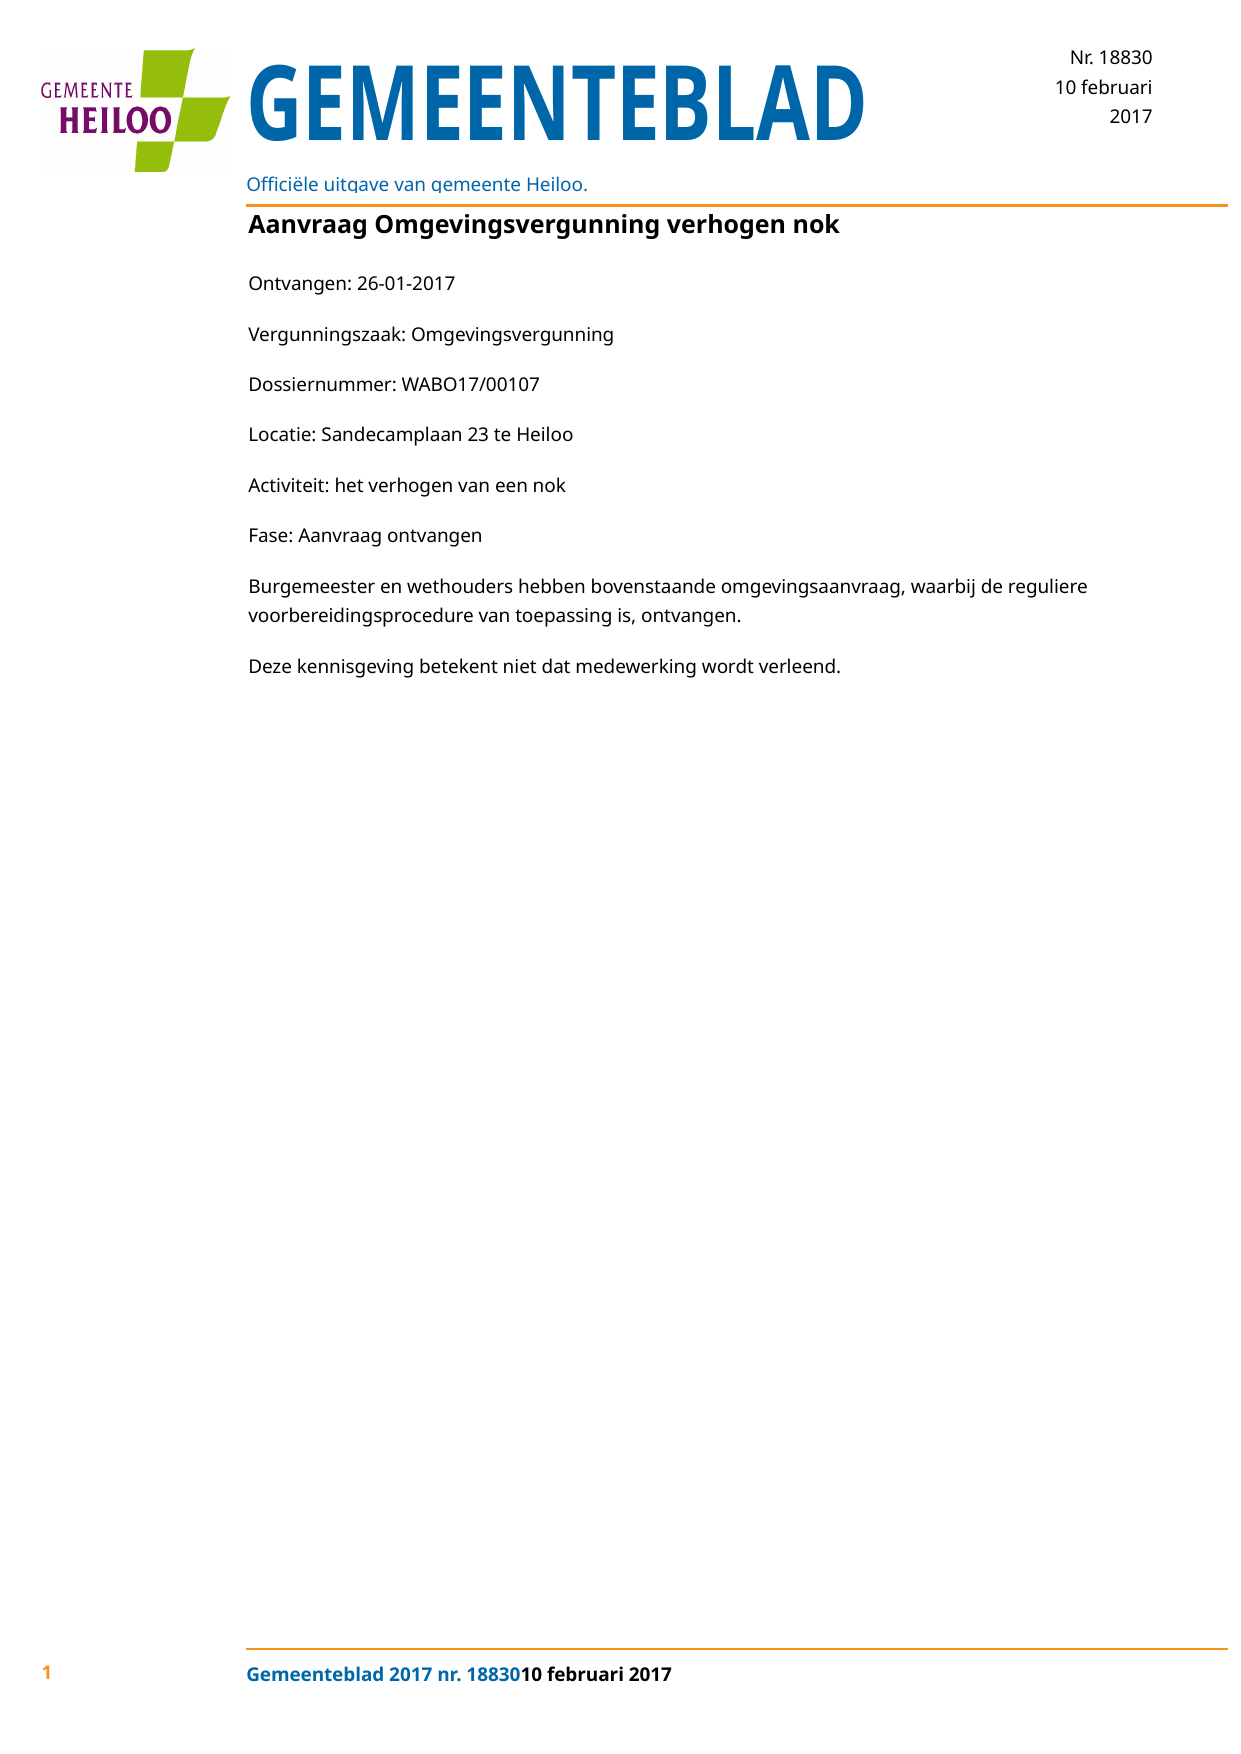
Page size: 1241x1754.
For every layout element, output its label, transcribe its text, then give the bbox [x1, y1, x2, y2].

text Ontvangen: 26-01-2017 [248, 270, 1152, 296]
text Deze kennisgeving betekent niet dat medewerking wordt verleend. [248, 653, 1152, 678]
text Activiteit: het verhogen van een nok [248, 472, 1152, 498]
text Aanvraag Omgevingsvergunning verhogen nok [248, 207, 1152, 241]
text Burgemeester en wethouders hebben bovenstaande omgevingsaanvraag, waarbij de reguliere voorbereidingsprocedure van toepassing is, ontvangen. [248, 573, 1152, 628]
text Locatie: Sandecamplaan 23 te Heiloo [248, 422, 1152, 447]
text Fase: Aanvraag ontvangen [248, 522, 1152, 548]
picture [41, 47, 231, 172]
text Vergunningszaak: Omgevingsvergunning [248, 321, 1152, 346]
text Dossiernummer: WABO17/00107 [248, 371, 1152, 397]
